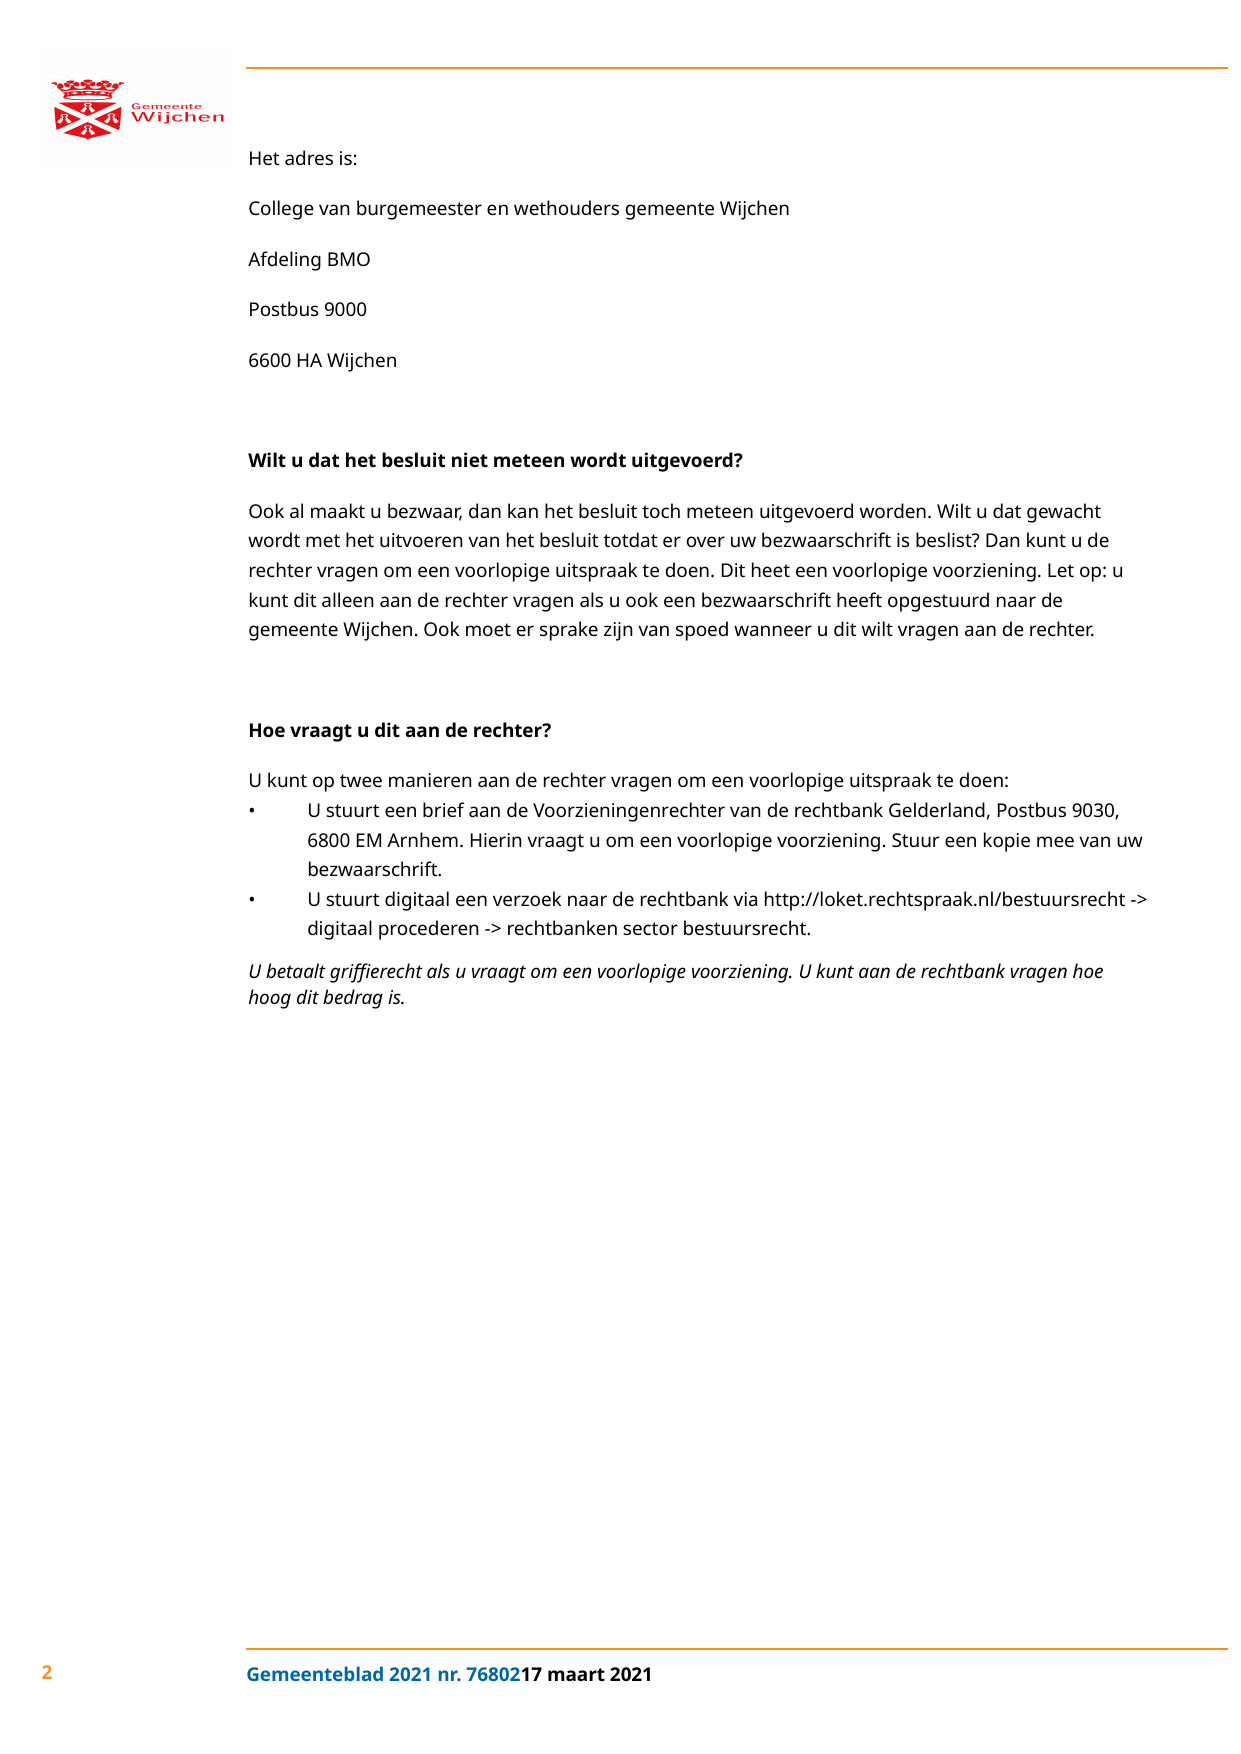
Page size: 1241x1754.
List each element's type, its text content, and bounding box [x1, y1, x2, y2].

text Het adres is: [248, 145, 1152, 171]
picture [41, 47, 231, 172]
text Ook al maakt u bezwaar, dan kan het besluit toch meteen uitgevoerd worden. Wilt u dat gewacht wordt met het uitvoeren van het besluit totdat er over uw bezwaarschrift is beslist? Dan kunt u de rechter vragen om een voorlopige uitspraak te doen. Dit heet een voorlopige voorziening. Let op: u kunt dit alleen aan de rechter vragen als u ook een bezwaarschrift heeft opgestuurd naar de gemeente Wijchen. Ook moet er sprake zijn van spoed wanneer u dit wilt vragen aan de rechter. [248, 498, 1152, 642]
list U stuurt een brief aan de Voorzieningenrechter van de rechtbank Gelderland, Postbus 9030, 6800 EM Arnhem. Hierin vraagt u om een voorlopige voorziening. Stuur een kopie mee van uw bezwaarschrift. [248, 797, 1152, 882]
text Afdeling BMO [248, 246, 1152, 272]
list U stuurt digitaal een verzoek naar de rechtbank via http://loket.rechtspraak.nl/bestuursrecht -> digitaal procederen -> rechtbanken sector bestuursrecht. [248, 886, 1152, 941]
text Hoe vraagt u dit aan de rechter? [248, 717, 1152, 743]
text U betaalt griffierecht als u vraagt om een voorlopige voorziening. U kunt aan de rechtbank vragen hoe hoog dit bedrag is. [248, 959, 1152, 1010]
text Postbus 9000 [248, 296, 1152, 322]
text Wilt u dat het besluit niet meteen wordt uitgevoerd? [248, 448, 1152, 473]
text College van burgemeester en wethouders gemeente Wijchen [248, 196, 1152, 221]
text 6600 HA Wijchen [248, 347, 1152, 373]
text U kunt op twee manieren aan de rechter vragen om een voorlopige uitspraak te doen: [248, 768, 1152, 793]
